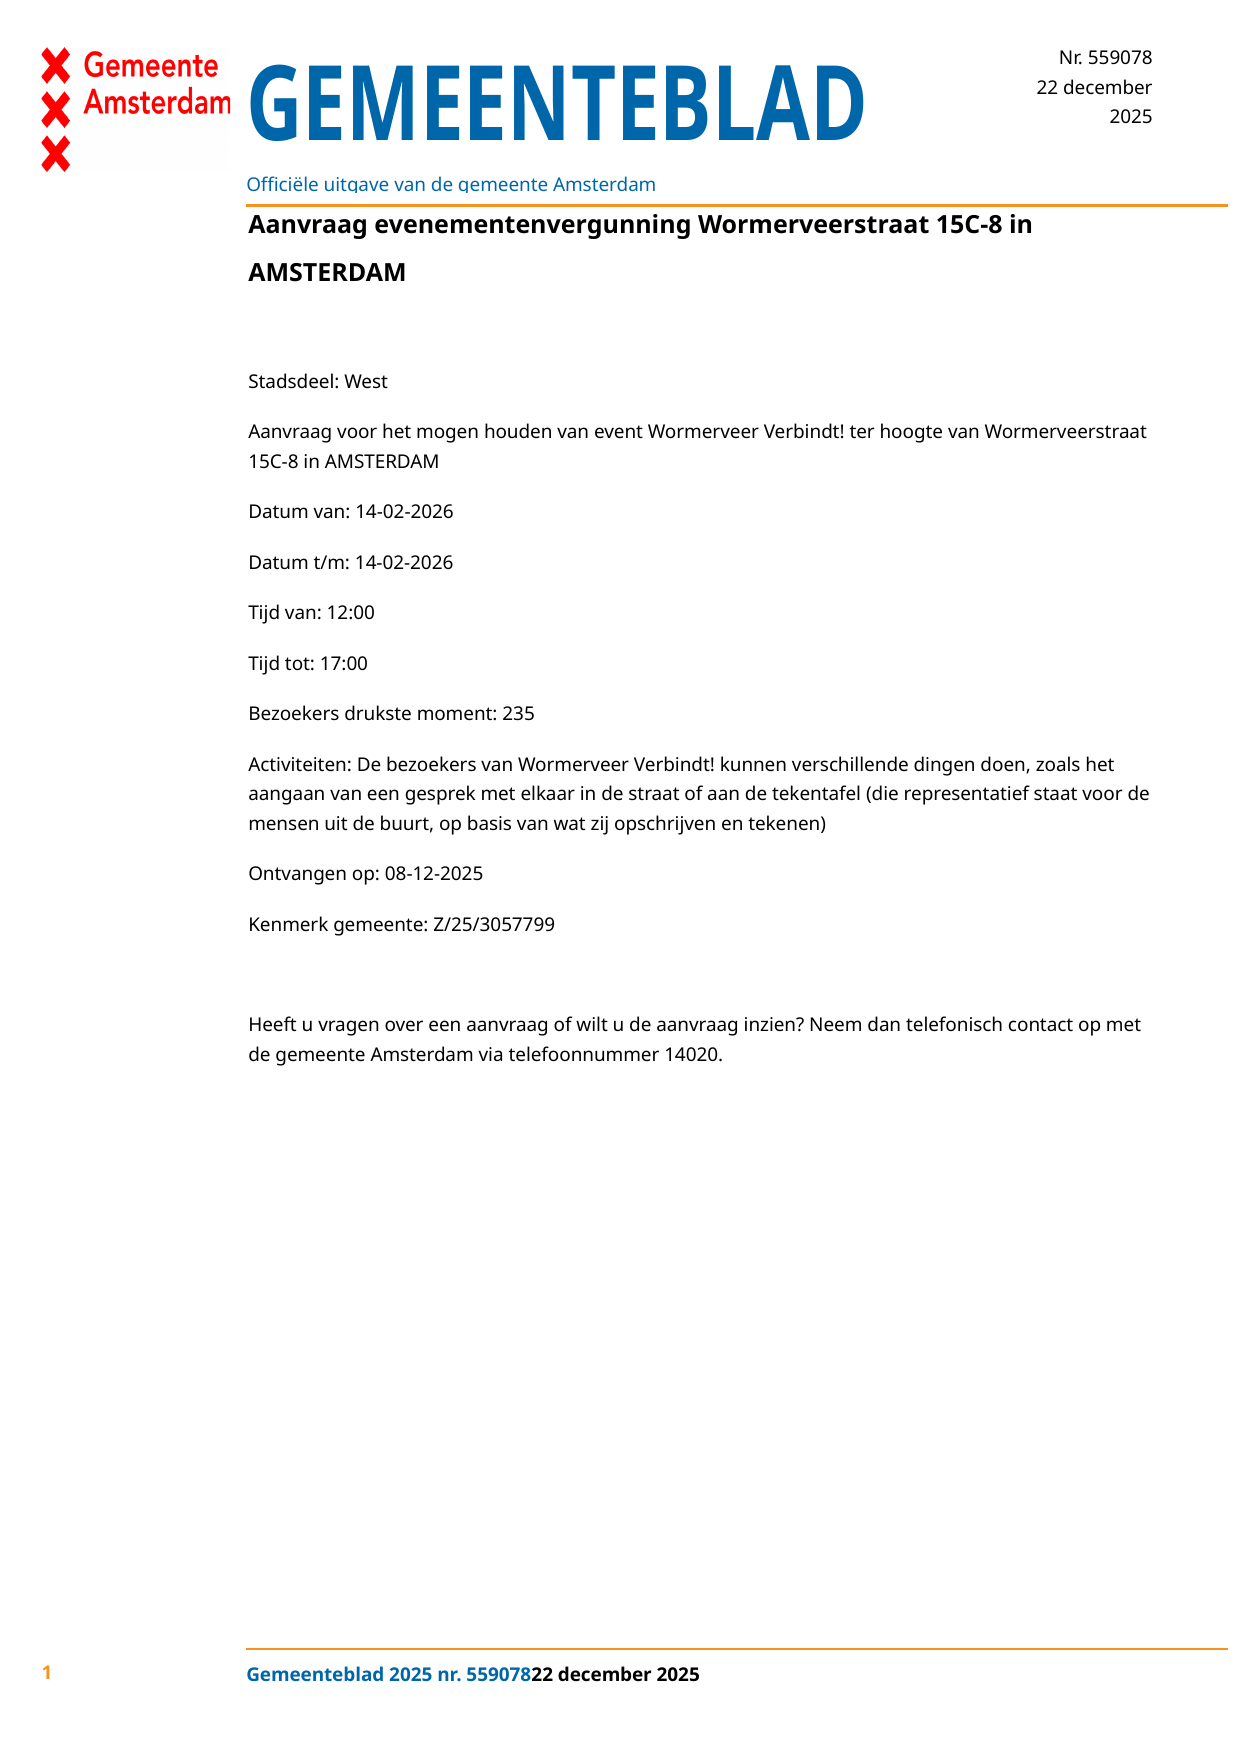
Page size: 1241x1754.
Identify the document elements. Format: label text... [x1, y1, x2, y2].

text Aanvraag voor het mogen houden van event Wormerveer Verbindt! ter hoogte van Wormerveerstraat 15C-8 in AMSTERDAM [248, 419, 1152, 474]
text Datum van: 14-02-2026 [248, 499, 1152, 524]
text Tijd tot: 17:00 [248, 650, 1152, 676]
text Datum t/m: 14-02-2026 [248, 549, 1152, 575]
text Ontvangen op: 08-12-2025 [248, 860, 1152, 886]
text Aanvraag evenementenvergunning Wormerveerstraat 15C-8 in AMSTERDAM [248, 207, 1152, 288]
text Kenmerk gemeente: Z/25/3057799 [248, 911, 1152, 937]
text Heeft u vragen over een aanvraag of wilt u de aanvraag inzien? Neem dan telefonisch contact op met de gemeente Amsterdam via telefoonnummer 14020. [248, 1012, 1152, 1067]
text Tijd van: 12:00 [248, 599, 1152, 625]
text Bezoekers drukste moment: 235 [248, 700, 1152, 726]
picture [41, 47, 231, 172]
text Stadsdeel: West [248, 368, 1152, 394]
text Activiteiten: De bezoekers van Wormerveer Verbindt! kunnen verschillende dingen doen, zoals het aangaan van een gesprek met elkaar in de straat of aan de tekentafel (die representatief staat voor de mensen uit de buurt, op basis van wat zij opschrijven en tekenen) [248, 751, 1152, 836]
